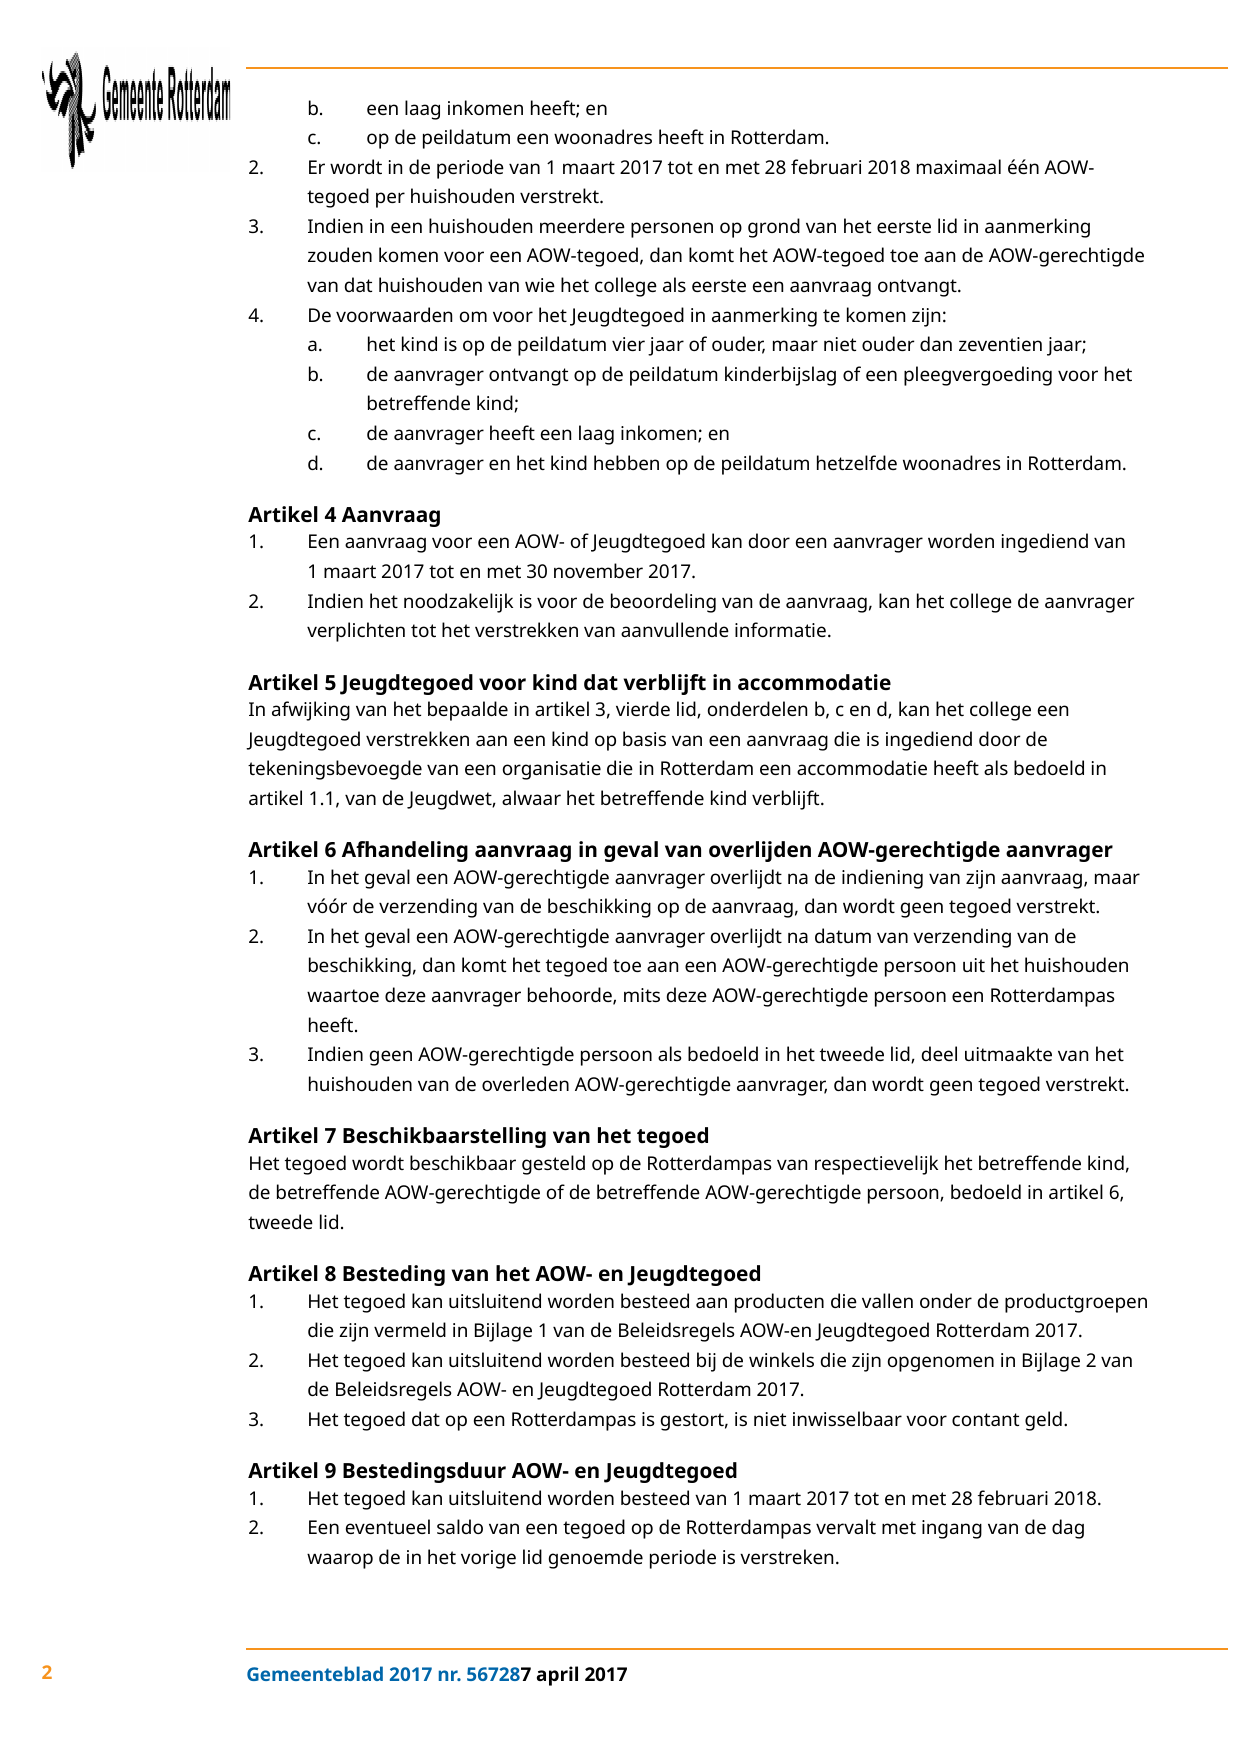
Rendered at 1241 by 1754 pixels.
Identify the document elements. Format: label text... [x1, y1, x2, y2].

list de aanvrager ontvangt op de peildatum kinderbijslag of een pleegvergoeding voor het betreffende kind; [307, 361, 1152, 416]
text Artikel 7 Beschikbaarstelling van het tegoed [248, 1121, 1152, 1150]
picture [41, 47, 231, 172]
text Het tegoed wordt beschikbaar gesteld op de Rotterdampas van respectievelijk het betreffende kind, de betreffende AOW-gerechtigde of de betreffende AOW-gerechtigde persoon, bedoeld in artikel 6, tweede lid. [248, 1150, 1152, 1235]
list De voorwaarden om voor het Jeugdtegoed in aanmerking te komen zijn: [248, 302, 1152, 328]
list op de peildatum een woonadres heeft in Rotterdam. [307, 124, 1152, 150]
text Artikel 6 Afhandeling aanvraag in geval van overlijden AOW-gerechtigde aanvrager [248, 835, 1152, 864]
list Indien het noodzakelijk is voor de beoordeling van de aanvraag, kan het college de aanvrager verplichten tot het verstrekken van aanvullende informatie. [248, 588, 1152, 643]
list In het geval een AOW-gerechtigde aanvrager overlijdt na de indiening van zijn aanvraag, maar vóór de verzending van de beschikking op de aanvraag, dan wordt geen tegoed verstrekt. [248, 864, 1152, 919]
list de aanvrager heeft een laag inkomen; en [307, 420, 1152, 446]
text Artikel 4 Aanvraag [248, 500, 1152, 529]
text Artikel 8 Besteding van het AOW- en Jeugdtegoed [248, 1259, 1152, 1288]
list de aanvrager en het kind hebben op de peildatum hetzelfde woonadres in Rotterdam. [307, 450, 1152, 476]
list In het geval een AOW-gerechtigde aanvrager overlijdt na datum van verzending van de beschikking, dan komt het tegoed toe aan een AOW-gerechtigde persoon uit het huishouden waartoe deze aanvrager behoorde, mits deze AOW-gerechtigde persoon een Rotterdampas heeft. [248, 923, 1152, 1037]
list Indien geen AOW-gerechtigde persoon als bedoeld in het tweede lid, deel uitmaakte van het huishouden van de overleden AOW-gerechtigde aanvrager, dan wordt geen tegoed verstrekt. [248, 1041, 1152, 1097]
list Het tegoed kan uitsluitend worden besteed bij de winkels die zijn opgenomen in Bijlage 2 van de Beleidsregels AOW- en Jeugdtegoed Rotterdam 2017. [248, 1347, 1152, 1402]
list een laag inkomen heeft; en [307, 95, 1152, 121]
text In afwijking van het bepaalde in artikel 3, vierde lid, onderdelen b, c en d, kan het college een Jeugdtegoed verstrekken aan een kind op basis van een aanvraag die is ingediend door de tekeningsbevoegde van een organisatie die in Rotterdam een accommodatie heeft als bedoeld in artikel 1.1, van de Jeugdwet, alwaar het betreffende kind verblijft. [248, 696, 1152, 811]
text Artikel 9 Bestedingsduur AOW- en Jeugdtegoed [248, 1457, 1152, 1485]
list Er wordt in de periode van 1 maart 2017 tot en met 28 februari 2018 maximaal één AOW-tegoed per huishouden verstrekt. [248, 154, 1152, 209]
text Artikel 5 Jeugdtegoed voor kind dat verblijft in accommodatie [248, 668, 1152, 696]
list Het tegoed dat op een Rotterdampas is gestort, is niet inwisselbaar voor contant geld. [248, 1406, 1152, 1432]
list Een eventueel saldo van een tegoed op de Rotterdampas vervalt met ingang van de dag waarop de in het vorige lid genoemde periode is verstreken. [248, 1514, 1152, 1570]
list het kind is op de peildatum vier jaar of ouder, maar niet ouder dan zeventien jaar; [307, 331, 1152, 357]
list Indien in een huishouden meerdere personen op grond van het eerste lid in aanmerking zouden komen voor een AOW-tegoed, dan komt het AOW-tegoed toe aan de AOW-gerechtigde van dat huishouden van wie het college als eerste een aanvraag ontvangt. [248, 213, 1152, 298]
list Het tegoed kan uitsluitend worden besteed aan producten die vallen onder de productgroepen die zijn vermeld in Bijlage 1 van de Beleidsregels AOW-en Jeugdtegoed Rotterdam 2017. [248, 1288, 1152, 1343]
list Het tegoed kan uitsluitend worden besteed van 1 maart 2017 tot en met 28 februari 2018. [248, 1485, 1152, 1511]
list Een aanvraag voor een AOW- of Jeugdtegoed kan door een aanvrager worden ingediend van 1 maart 2017 tot en met 30 november 2017. [248, 529, 1152, 584]
